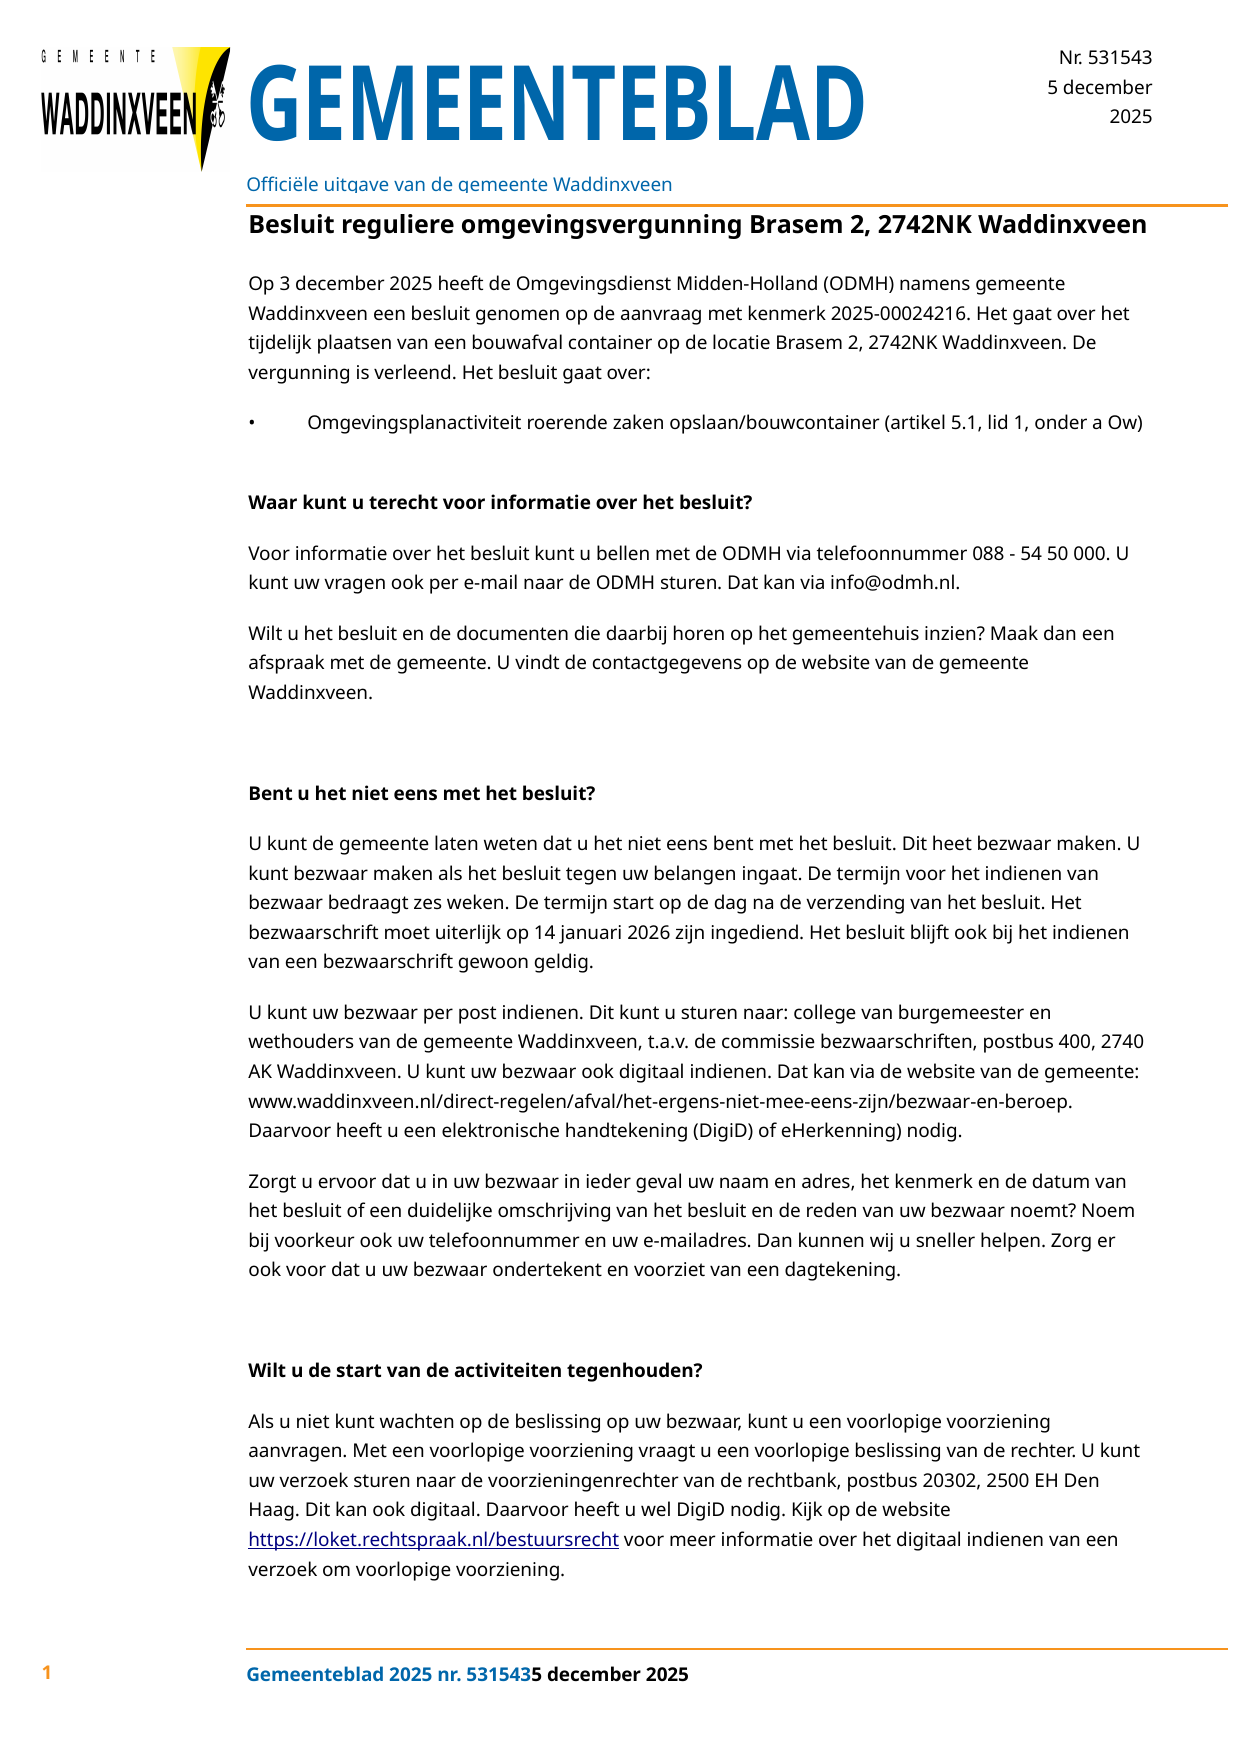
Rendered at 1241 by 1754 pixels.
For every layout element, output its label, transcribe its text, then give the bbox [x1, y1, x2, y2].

picture [41, 47, 231, 172]
text Wilt u de start van de activiteiten tegenhouden? [248, 1357, 1152, 1383]
text U kunt de gemeente laten weten dat u het niet eens bent met het besluit. Dit heet bezwaar maken. U kunt bezwaar maken als het besluit tegen uw belangen ingaat. De termijn voor het indienen van bezwaar bedraagt zes weken. De termijn start op de dag na de verzending van het besluit. Het bezwaarschrift moet uiterlijk op 14 januari 2026 zijn ingediend. Het besluit blijft ook bij het indienen van een bezwaarschrift gewoon geldig. [248, 830, 1152, 974]
text U kunt uw bezwaar per post indienen. Dit kunt u sturen naar: college van burgemeester en wethouders van de gemeente Waddinxveen, t.a.v. de commissie bezwaarschriften, postbus 400, 2740 AK Waddinxveen. U kunt uw bezwaar ook digitaal indienen. Dat kan via de website van de gemeente: www.waddinxveen.nl/direct-regelen/afval/het-ergens-niet-mee-eens-zijn/bezwaar-en-beroep. Daarvoor heeft u een elektronische handtekening (DigiD) of eHerkenning) nodig. [248, 999, 1152, 1143]
text Voor informatie over het besluit kunt u bellen met de ODMH via telefoonnummer 088 - 54 50 000. U kunt uw vragen ook per e-mail naar de ODMH sturen. Dat kan via info@odmh.nl. [248, 540, 1152, 595]
text Op 3 december 2025 heeft de Omgevingsdienst Midden-Holland (ODMH) namens gemeente Waddinxveen een besluit genomen op de aanvraag met kenmerk 2025-00024216. Het gaat over het tijdelijk plaatsen van een bouwafval container op de locatie Brasem 2, 2742NK Waddinxveen. De vergunning is verleend. Het besluit gaat over: [248, 270, 1152, 385]
text Wilt u het besluit en de documenten die daarbij horen op het gemeentehuis inzien? Maak dan een afspraak met de gemeente. U vindt de contactgegevens op de website van de gemeente Waddinxveen. [248, 620, 1152, 705]
text Besluit reguliere omgevingsvergunning Brasem 2, 2742NK Waddinxveen [248, 207, 1152, 241]
text Zorgt u ervoor dat u in uw bezwaar in ieder geval uw naam en adres, het kenmerk en de datum van het besluit of een duidelijke omschrijving van het besluit en de reden van uw bezwaar noemt? Noem bij voorkeur ook uw telefoonnummer en uw e-mailadres. Dan kunnen wij u sneller helpen. Zorg er ook voor dat u uw bezwaar ondertekent en voorziet van een dagtekening. [248, 1168, 1152, 1282]
text Bent u het niet eens met het besluit? [248, 780, 1152, 806]
text Waar kunt u terecht voor informatie over het besluit? [248, 489, 1152, 515]
list Omgevingsplanactiviteit roerende zaken opslaan/bouwcontainer (artikel 5.1, lid 1, onder a Ow) [248, 409, 1152, 435]
text Als u niet kunt wachten op de beslissing op uw bezwaar, kunt u een voorlopige voorziening aanvragen. Met een voorlopige voorziening vraagt u een voorlopige beslissing van de rechter. U kunt uw verzoek sturen naar de voorzieningenrechter van de rechtbank, postbus 20302, 2500 EH Den Haag. Dit kan ook digitaal. Daarvoor heeft u wel DigiD nodig. Kijk op de website https://loket.rechtspraak.nl/bestuursrecht voor meer informatie over het digitaal indienen van een verzoek om voorlopige voorziening. [248, 1408, 1152, 1581]
